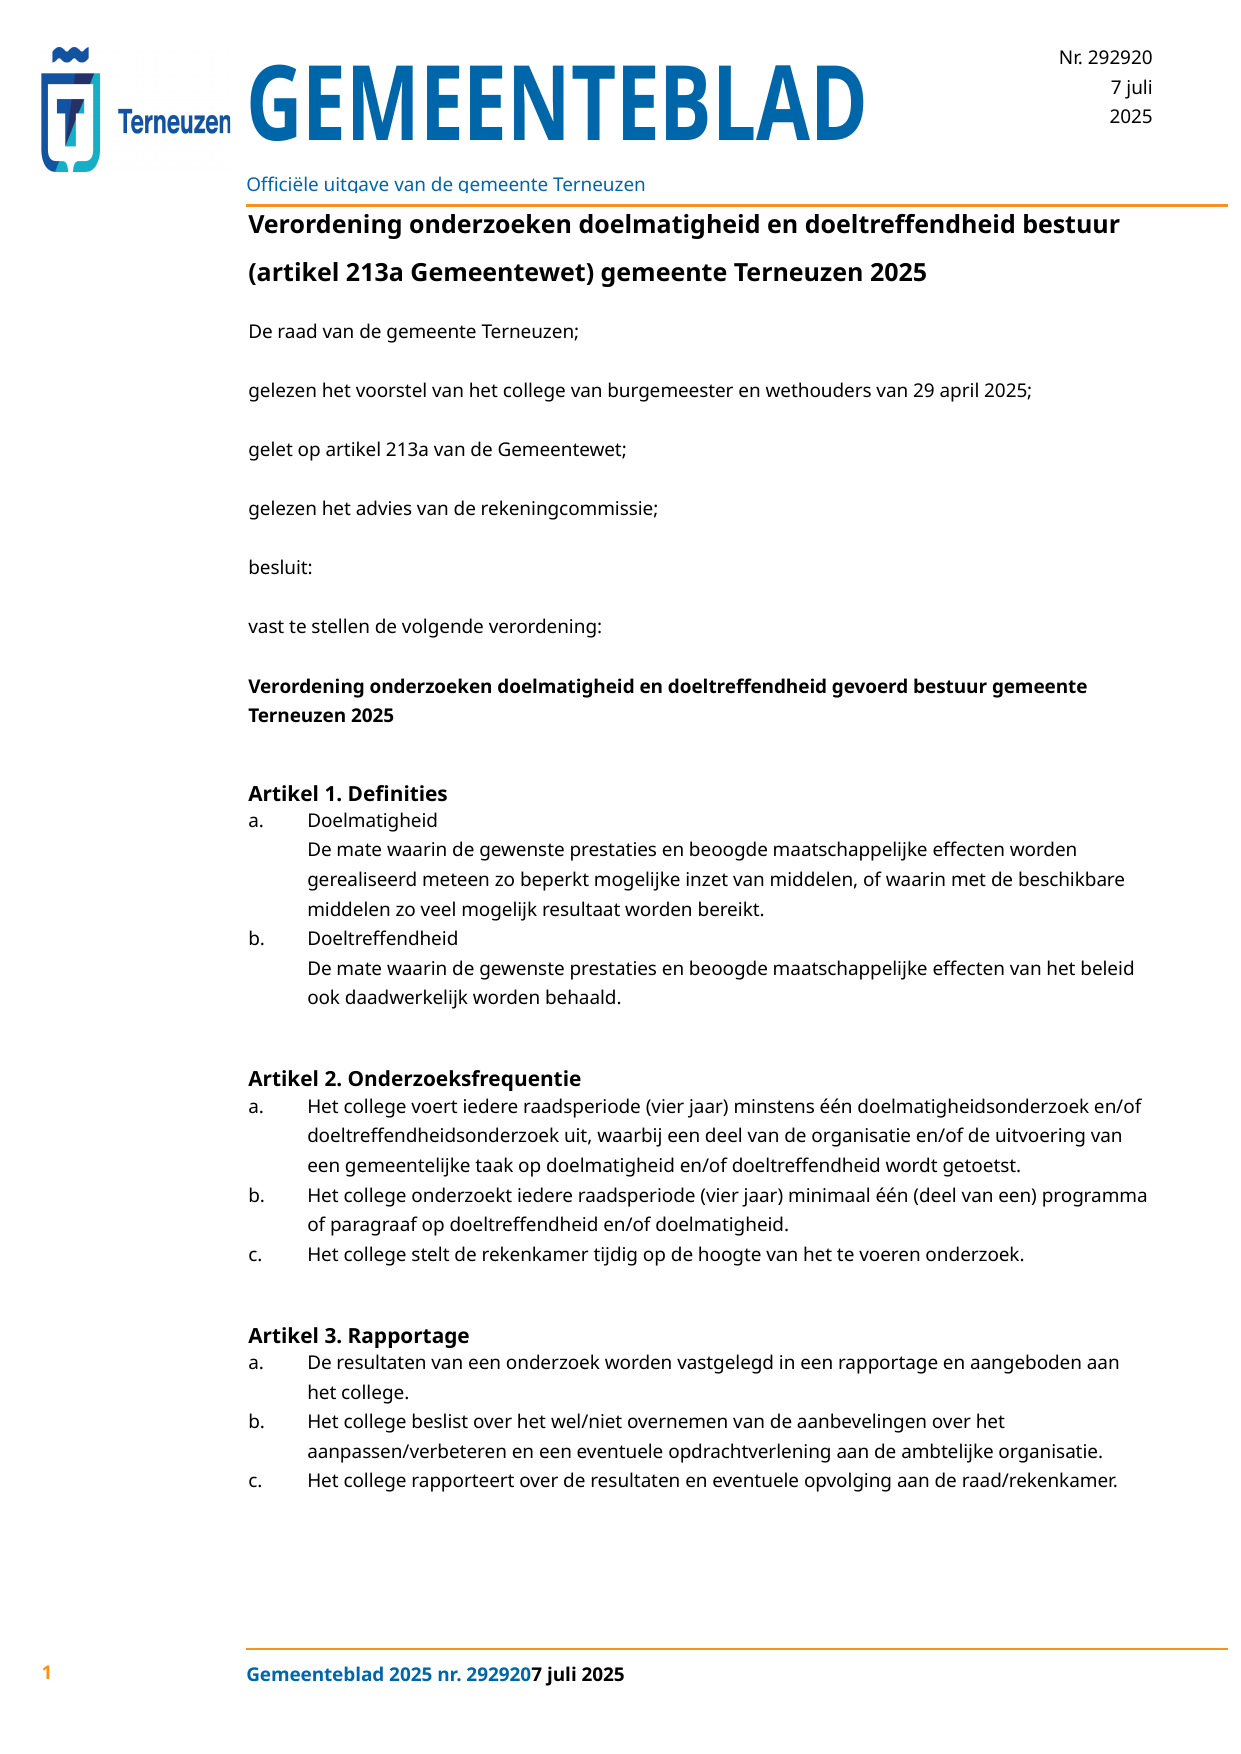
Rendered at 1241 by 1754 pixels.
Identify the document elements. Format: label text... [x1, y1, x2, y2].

list Het college rapporteert over de resultaten en eventuele opvolging aan de raad/rekenkamer. [248, 1468, 1152, 1493]
list De mate waarin de gewenste prestaties en beoogde maatschappelijke effecten worden gerealiseerd meteen zo beperkt mogelijke inzet van middelen, of waarin met de beschikbare middelen zo veel mogelijk resultaat worden bereikt. [248, 837, 1152, 922]
text Artikel 3. Rapportage [248, 1321, 1152, 1349]
text Artikel 2. Onderzoeksfrequentie [248, 1064, 1152, 1093]
text Verordening onderzoeken doelmatigheid en doeltreffendheid gevoerd bestuur gemeente Terneuzen 2025 [248, 673, 1152, 728]
list Doeltreffendheid [248, 925, 1152, 951]
text gelezen het voorstel van het college van burgemeester en wethouders van 29 april 2025; [248, 377, 1152, 403]
text De raad van de gemeente Terneuzen; [248, 318, 1152, 344]
text besluit: [248, 554, 1152, 580]
list Het college voert iedere raadsperiode (vier jaar) minstens één doelmatigheidsonderzoek en/of doeltreffendheidsonderzoek uit, waarbij een deel van de organisatie en/of de uitvoering van een gemeentelijke taak op doelmatigheid en/of doeltreffendheid wordt getoetst. [248, 1093, 1152, 1178]
list Het college beslist over het wel/niet overnemen van de aanbevelingen over het aanpassen/verbeteren en een eventuele opdrachtverlening aan de ambtelijke organisatie. [248, 1408, 1152, 1464]
list Het college stelt de rekenkamer tijdig op de hoogte van het te voeren onderzoek. [248, 1241, 1152, 1267]
text Verordening onderzoeken doelmatigheid en doeltreffendheid bestuur (artikel 213a Gemeentewet) gemeente Terneuzen 2025 [248, 207, 1152, 288]
text gelet op artikel 213a van de Gemeentewet; [248, 436, 1152, 462]
list Doelmatigheid [248, 807, 1152, 833]
text vast te stellen de volgende verordening: [248, 614, 1152, 639]
text Artikel 1. Definities [248, 779, 1152, 807]
picture [41, 47, 231, 172]
list Het college onderzoekt iedere raadsperiode (vier jaar) minimaal één (deel van een) programma of paragraaf op doeltreffendheid en/of doelmatigheid. [248, 1182, 1152, 1237]
list De resultaten van een onderzoek worden vastgelegd in een rapportage en aangeboden aan het college. [248, 1349, 1152, 1405]
list De mate waarin de gewenste prestaties en beoogde maatschappelijke effecten van het beleid ook daadwerkelijk worden behaald. [248, 955, 1152, 1010]
text gelezen het advies van de rekeningcommissie; [248, 495, 1152, 521]
